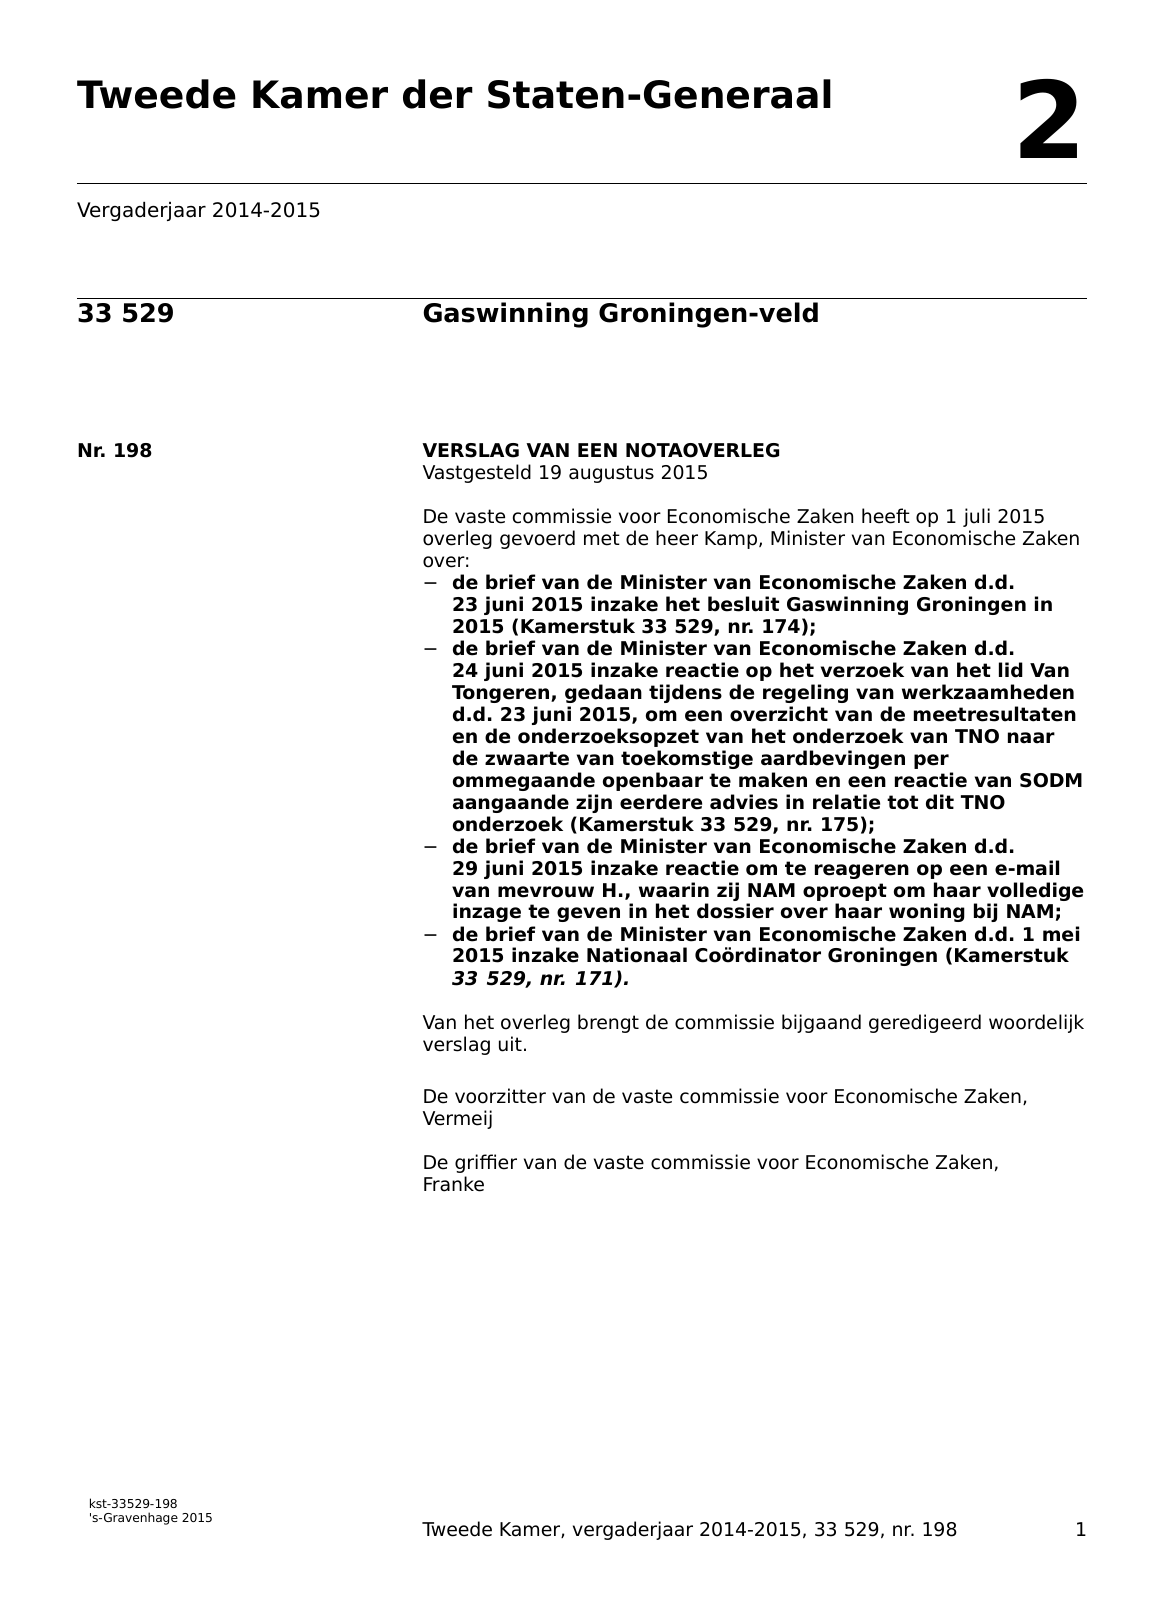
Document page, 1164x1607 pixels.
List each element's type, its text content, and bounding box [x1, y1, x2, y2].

text De vaste commissie voor Economische Zaken heeft op 1 juli 2015 overleg gevoerd met de heer Kamp, Minister van Economische Zaken over: [422, 506, 1087, 572]
subtitle Nr. 198 VERSLAG VAN EEN NOTAOVERLEG [77, 440, 1087, 462]
text 's-Gravenhage 2015 [88, 1511, 323, 1525]
text De voorzitter van de vaste commissie voor Economische Zaken, Vermeij [422, 1086, 1087, 1129]
table_header 2 [886, 59, 1087, 183]
subtitle 33 529 Gaswinning Groningen-veld [77, 299, 1087, 329]
text − de brief van de Minister van Economische Zaken d.d. 29 juni 2015 inzake reactie om te reageren op een e-mail van mevrouw H., waarin zij NAM oproept om haar volledige inzage te geven in het dossier over haar woning bij NAM; [422, 836, 1087, 923]
table_header Tweede Kamer der Staten-Generaal [77, 59, 886, 183]
text − de brief van de Minister van Economische Zaken d.d. 23 juni 2015 inzake het besluit Gaswinning Groningen in 2015 (Kamerstuk 33 529, nr. 174); [422, 572, 1087, 638]
table_cell Vergaderjaar 2014-2015 [77, 184, 1087, 298]
text − de brief van de Minister van Economische Zaken d.d. 24 juni 2015 inzake reactie op het verzoek van het lid Van Tongeren, gedaan tijdens de regeling van werkzaamheden d.d. 23 juni 2015, om een overzicht van de meetresultaten en de onderzoeksopzet van het onderzoek van TNO naar de zwaarte van toekomstige aardbevingen per ommegaande openbaar te maken en een reactie van SODM aangaande zijn eerdere advies in relatie tot dit TNO onderzoek (Kamerstuk 33 529, nr. 175); [422, 638, 1087, 836]
text − de brief van de Minister van Economische Zaken d.d. 1 mei 2015 inzake Nationaal Coördinator Groningen (Kamerstuk 33 529, nr. 171). [422, 923, 1087, 989]
text Vastgesteld 19 augustus 2015 [422, 462, 1087, 484]
text De griffier van de vaste commissie voor Economische Zaken, Franke [422, 1152, 1087, 1196]
text kst-33529-198 [88, 1497, 323, 1511]
text Van het overleg brengt de commissie bijgaand geredigeerd woordelijk verslag uit. [422, 1012, 1087, 1056]
